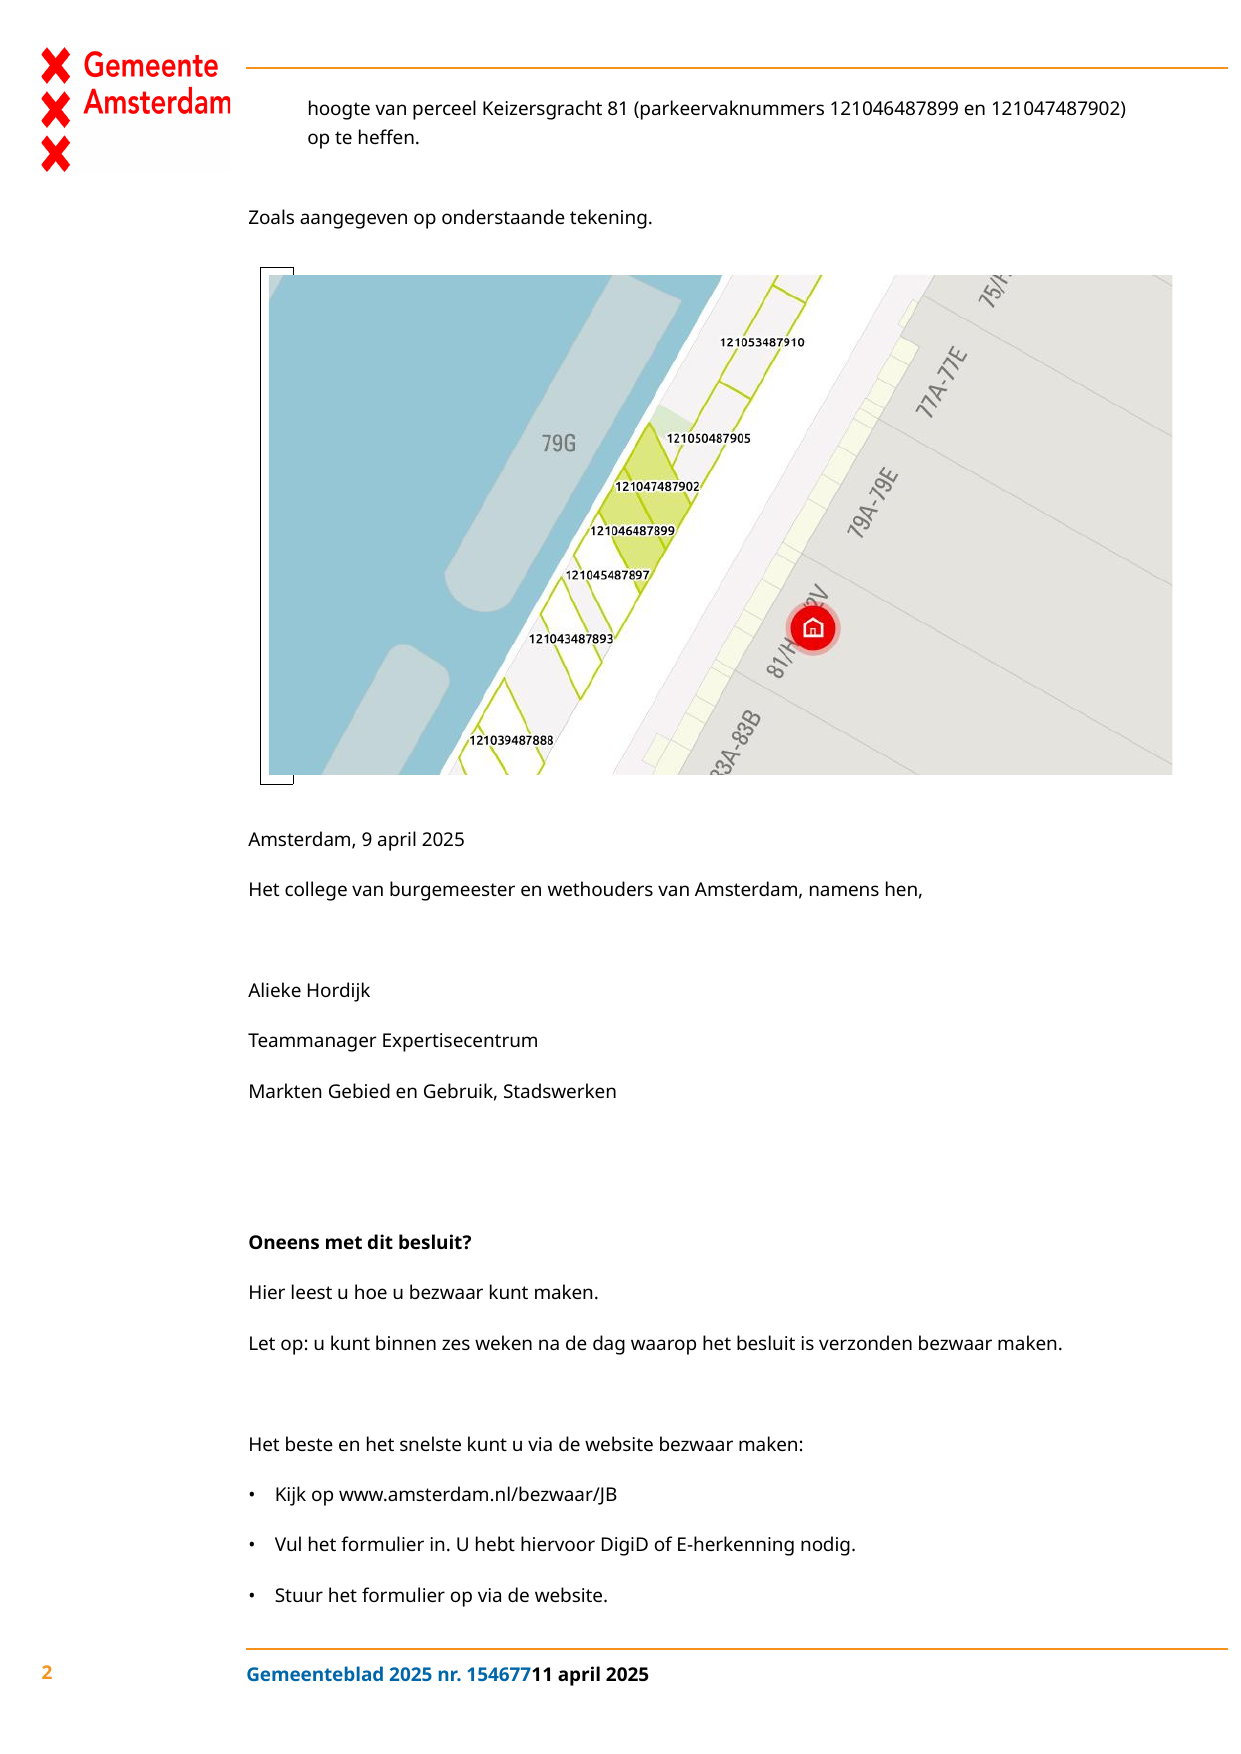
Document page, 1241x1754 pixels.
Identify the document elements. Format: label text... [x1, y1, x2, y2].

text Teammanager Expertisecentrum [248, 1027, 1152, 1053]
text Let op: u kunt binnen zes weken na de dag waarop het besluit is verzonden bezwaar maken. [248, 1330, 1152, 1356]
text Alieke Hordijk [248, 977, 1152, 1003]
picture [268, 275, 1173, 775]
text • Kijk op www.amsterdam.nl/bezwaar/JB [248, 1481, 1152, 1507]
text Hier leest u hoe u bezwaar kunt maken. [248, 1279, 1152, 1305]
text Zoals aangegeven op onderstaande tekening. [248, 204, 1152, 230]
text Amsterdam, 9 april 2025 [248, 826, 1152, 851]
list hoogte van perceel Keizersgracht 81 (parkeervaknummers 121046487899 en 121047487902) op te heffen. [248, 95, 1152, 150]
text Het college van burgemeester en wethouders van Amsterdam, namens hen, [248, 876, 1152, 902]
text • Vul het formulier in. U hebt hiervoor DigiD of E-herkenning nodig. [248, 1532, 1152, 1557]
text Het beste en het snelste kunt u via de website bezwaar maken: [248, 1431, 1152, 1456]
text • Stuur het formulier op via de website. [248, 1582, 1152, 1608]
text Oneens met dit besluit? [248, 1229, 1152, 1255]
text Markten Gebied en Gebruik, Stadswerken [248, 1078, 1152, 1103]
picture [41, 47, 231, 172]
